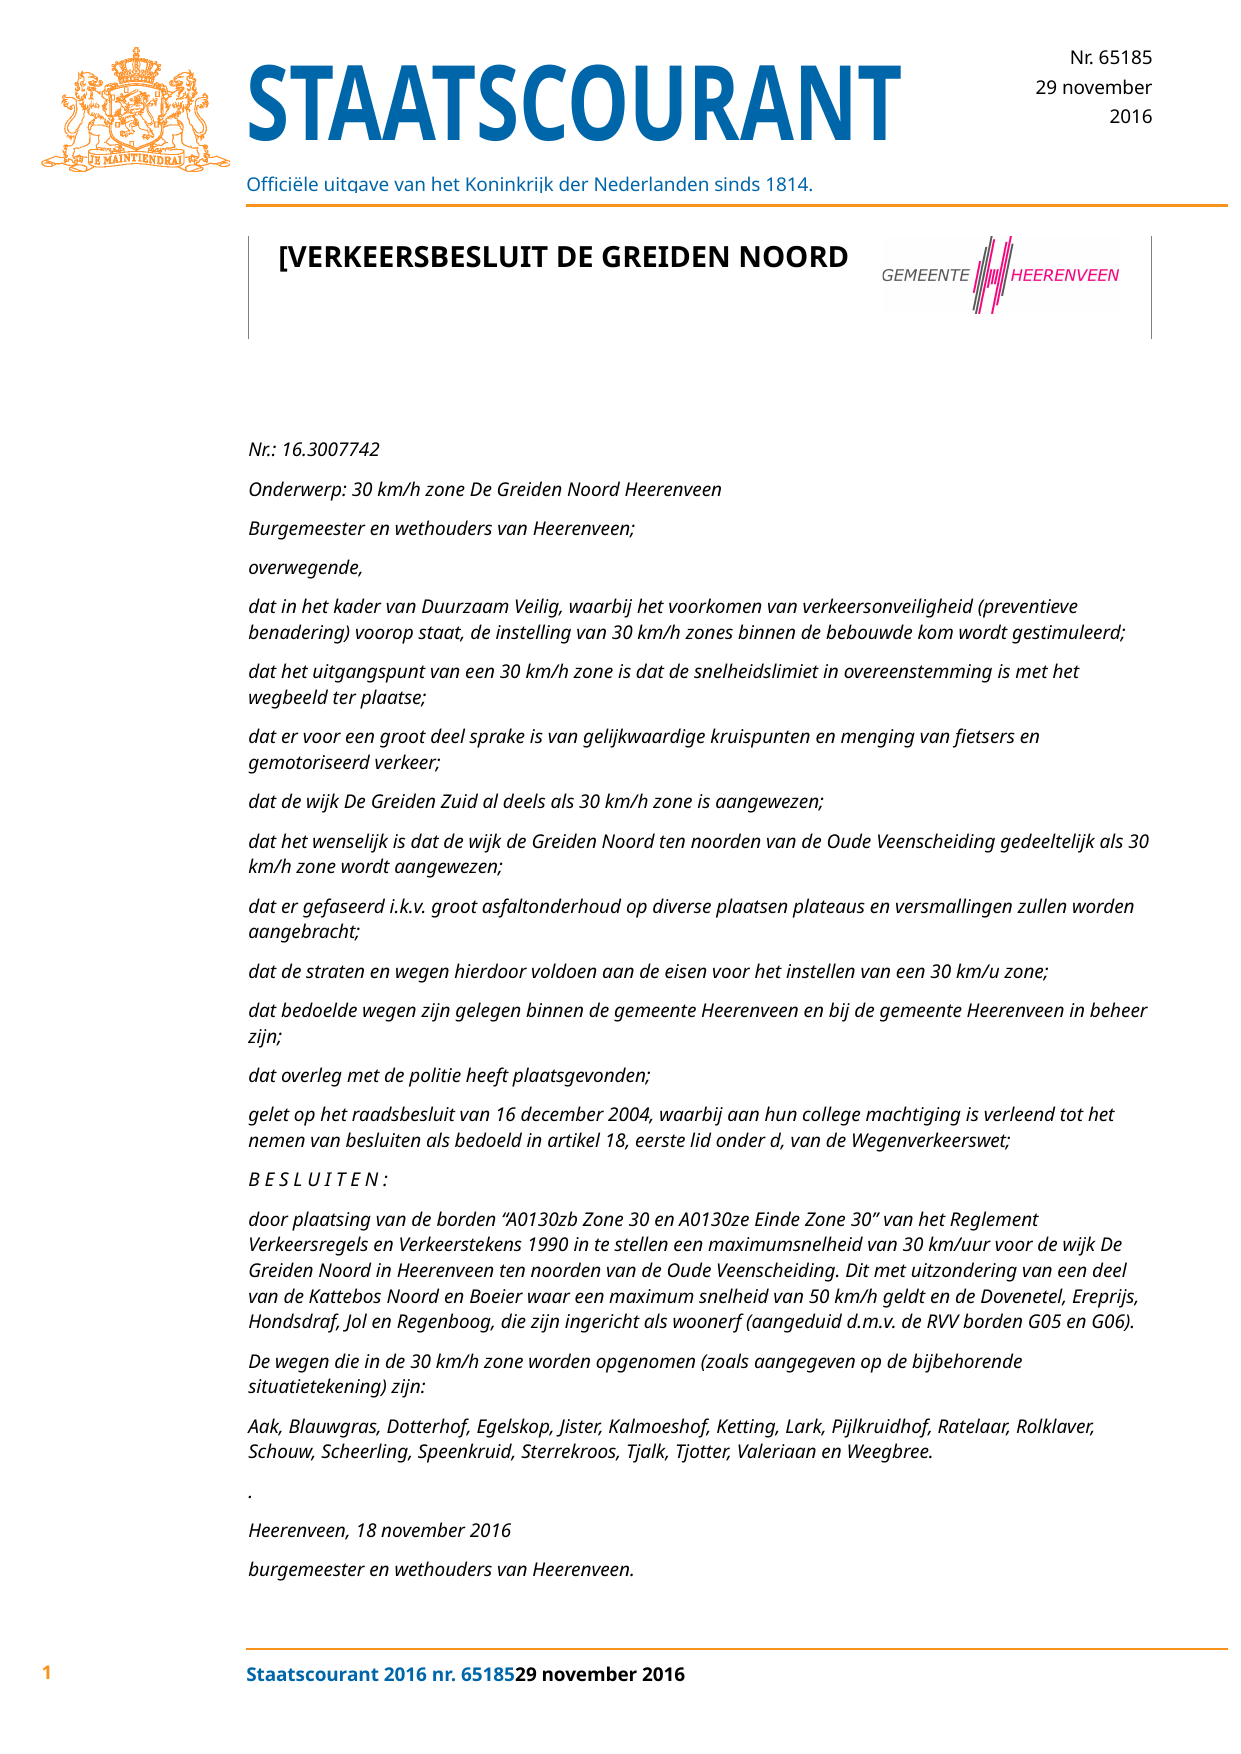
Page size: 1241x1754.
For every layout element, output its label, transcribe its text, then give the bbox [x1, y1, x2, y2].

text door plaatsing van de borden “A0130zb Zone 30 en A0130ze Einde Zone 30” van het Reglement Verkeersregels en Verkeerstekens 1990 in te stellen een maximumsnelheid van 30 km/uur voor de wijk De Greiden Noord in Heerenveen ten noorden van de Oude Veenscheiding. Dit met uitzondering van een deel van de Kattebos Noord en Boeier waar een maximum snelheid van 50 km/h geldt en de Dovenetel, Ereprijs, Hondsdraf, Jol en Regenboog, die zijn ingericht als woonerf (aangeduid d.m.v. de RVV borden G05 en G06). [248, 1206, 1152, 1334]
text dat overleg met de politie heeft plaatsgevonden; [248, 1062, 1152, 1088]
text dat de wijk De Greiden Zuid al deels als 30 km/h zone is aangewezen; [248, 789, 1152, 814]
text dat er voor een groot deel sprake is van gelijkwaardige kruispunten en menging van fietsers en gemotoriseerd verkeer; [248, 724, 1152, 775]
text Onderwerp: 30 km/h zone De Greiden Noord Heerenveen [248, 476, 1152, 502]
text B E S L U I T E N : [248, 1166, 1152, 1192]
text Nr.: 16.3007742 [248, 437, 1152, 462]
text burgemeester en wethouders van Heerenveen. [248, 1556, 1152, 1582]
text dat er gefaseerd i.k.v. groot asfaltonderhoud op diverse plaatsen plateaus en versmallingen zullen worden aangebracht; [248, 893, 1152, 944]
picture [41, 47, 231, 172]
table_header [VERKEERSBESLUIT DE GREIDEN NOORD [249, 236, 850, 339]
text dat bedoelde wegen zijn gelegen binnen de gemeente Heerenveen en bij de gemeente Heerenveen in beheer zijn; [248, 997, 1152, 1049]
table_header [850, 236, 1151, 339]
picture [882, 236, 1119, 314]
text dat in het kader van Duurzaam Veilig, waarbij het voorkomen van verkeersonveiligheid (preventieve benadering) voorop staat, de instelling van 30 km/h zones binnen de bebouwde kom wordt gestimuleerd; [248, 594, 1152, 645]
text dat het uitgangspunt van een 30 km/h zone is dat de snelheidslimiet in overeenstemming is met het wegbeeld ter plaatse; [248, 659, 1152, 710]
text Heerenveen, 18 november 2016 [248, 1517, 1152, 1543]
text Burgemeester en wethouders van Heerenveen; [248, 515, 1152, 541]
text De wegen die in de 30 km/h zone worden opgenomen (zoals aangegeven op de bijbehorende situatietekening) zijn: [248, 1348, 1152, 1399]
text dat de straten en wegen hierdoor voldoen aan de eisen voor het instellen van een 30 km/u zone; [248, 958, 1152, 984]
text overwegende, [248, 554, 1152, 580]
text . [248, 1478, 1152, 1504]
text Aak, Blauwgras, Dotterhof, Egelskop, Jister, Kalmoeshof, Ketting, Lark, Pijlkruidhof, Ratelaar, Rolklaver, Schouw, Scheerling, Speenkruid, Sterrekroos, Tjalk, Tjotter, Valeriaan en Weegbree. [248, 1413, 1152, 1464]
text dat het wenselijk is dat de wijk de Greiden Noord ten noorden van de Oude Veenscheiding gedeeltelijk als 30 km/h zone wordt aangewezen; [248, 828, 1152, 879]
text gelet op het raadsbesluit van 16 december 2004, waarbij aan hun college machtiging is verleend tot het nemen van besluiten als bedoeld in artikel 18, eerste lid onder d, van de Wegenverkeerswet; [248, 1101, 1152, 1153]
